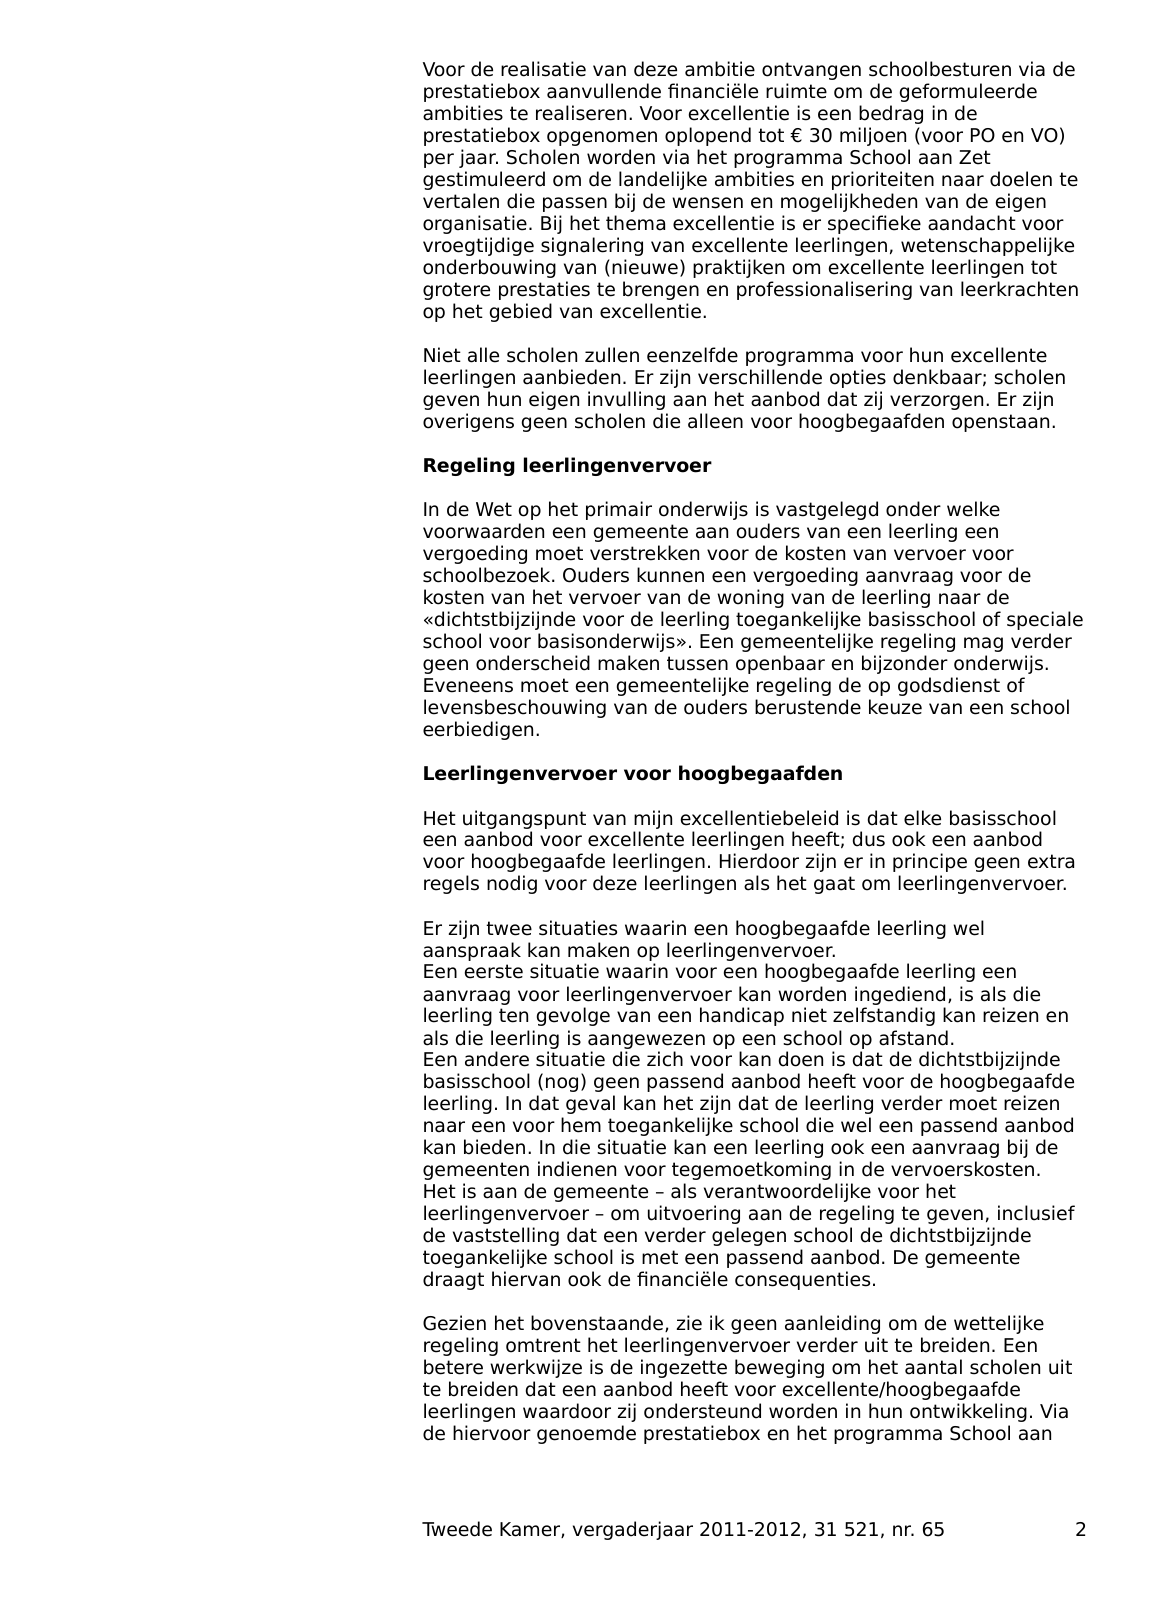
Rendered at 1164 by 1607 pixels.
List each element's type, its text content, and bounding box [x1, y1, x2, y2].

text In de Wet op het primair onderwijs is vastgelegd onder welke voorwaarden een gemeente aan ouders van een leerling een vergoeding moet verstrekken voor de kosten van vervoer voor schoolbezoek. Ouders kunnen een vergoeding aanvraag voor de kosten van het vervoer van de woning van de leerling naar de «dichtstbijzijnde voor de leerling toegankelijke basisschool of speciale school voor basisonderwijs». Een gemeentelijke regeling mag verder geen onderscheid maken tussen openbaar en bijzonder onderwijs. Eveneens moet een gemeentelijke regeling de op godsdienst of levensbeschouwing van de ouders berustende keuze van een school eerbiedigen. [422, 499, 1087, 741]
text Een eerste situatie waarin voor een hoogbegaafde leerling een aanvraag voor leerlingenvervoer kan worden ingediend, is als die leerling ten gevolge van een handicap niet zelfstandig kan reizen en als die leerling is aangewezen op een school op afstand. [422, 961, 1087, 1049]
text Het is aan de gemeente – als verantwoordelijke voor het leerlingenvervoer – om uitvoering aan de regeling te geven, inclusief de vaststelling dat een verder gelegen school de dichtstbijzijnde toegankelijke school is met een passend aanbod. De gemeente draagt hiervan ook de financiële consequenties. [422, 1181, 1087, 1291]
subtitle Regeling leerlingenvervoer [422, 455, 1087, 477]
text Voor de realisatie van deze ambitie ontvangen schoolbesturen via de prestatiebox aanvullende financiële ruimte om de geformuleerde ambities te realiseren. Voor excellentie is een bedrag in de prestatiebox opgenomen oplopend tot € 30 miljoen (voor PO en VO) per jaar. Scholen worden via het programma School aan Zet gestimuleerd om de landelijke ambities en prioriteiten naar doelen te vertalen die passen bij de wensen en mogelijkheden van de eigen organisatie. Bij het thema excellentie is er specifieke aandacht voor vroegtijdige signalering van excellente leerlingen, wetenschappelijke onderbouwing van (nieuwe) praktijken om excellente leerlingen tot grotere prestaties te brengen en professionalisering van leerkrachten op het gebied van excellentie. [422, 59, 1087, 323]
text Niet alle scholen zullen eenzelfde programma voor hun excellente leerlingen aanbieden. Er zijn verschillende opties denkbaar; scholen geven hun eigen invulling aan het aanbod dat zij verzorgen. Er zijn overigens geen scholen die alleen voor hoogbegaafden openstaan. [422, 345, 1087, 433]
text Gezien het bovenstaande, zie ik geen aanleiding om de wettelijke regeling omtrent het leerlingenvervoer verder uit te breiden. Een betere werkwijze is de ingezette beweging om het aantal scholen uit te breiden dat een aanbod heeft voor excellente/hoogbegaafde leerlingen waardoor zij ondersteund worden in hun ontwikkeling. Via de hiervoor genoemde prestatiebox en het programma School aan [422, 1313, 1087, 1445]
text Een andere situatie die zich voor kan doen is dat de dichtstbijzijnde basisschool (nog) geen passend aanbod heeft voor de hoogbegaafde leerling. In dat geval kan het zijn dat de leerling verder moet reizen naar een voor hem toegankelijke school die wel een passend aanbod kan bieden. In die situatie kan een leerling ook een aanvraag bij de gemeenten indienen voor tegemoetkoming in de vervoerskosten. [422, 1049, 1087, 1181]
subtitle Leerlingenvervoer voor hoogbegaafden [422, 763, 1087, 785]
text Het uitgangspunt van mijn excellentiebeleid is dat elke basisschool een aanbod voor excellente leerlingen heeft; dus ook een aanbod voor hoogbegaafde leerlingen. Hierdoor zijn er in principe geen extra regels nodig voor deze leerlingen als het gaat om leerlingenvervoer. [422, 807, 1087, 895]
text Er zijn twee situaties waarin een hoogbegaafde leerling wel aanspraak kan maken op leerlingenvervoer. [422, 917, 1087, 961]
